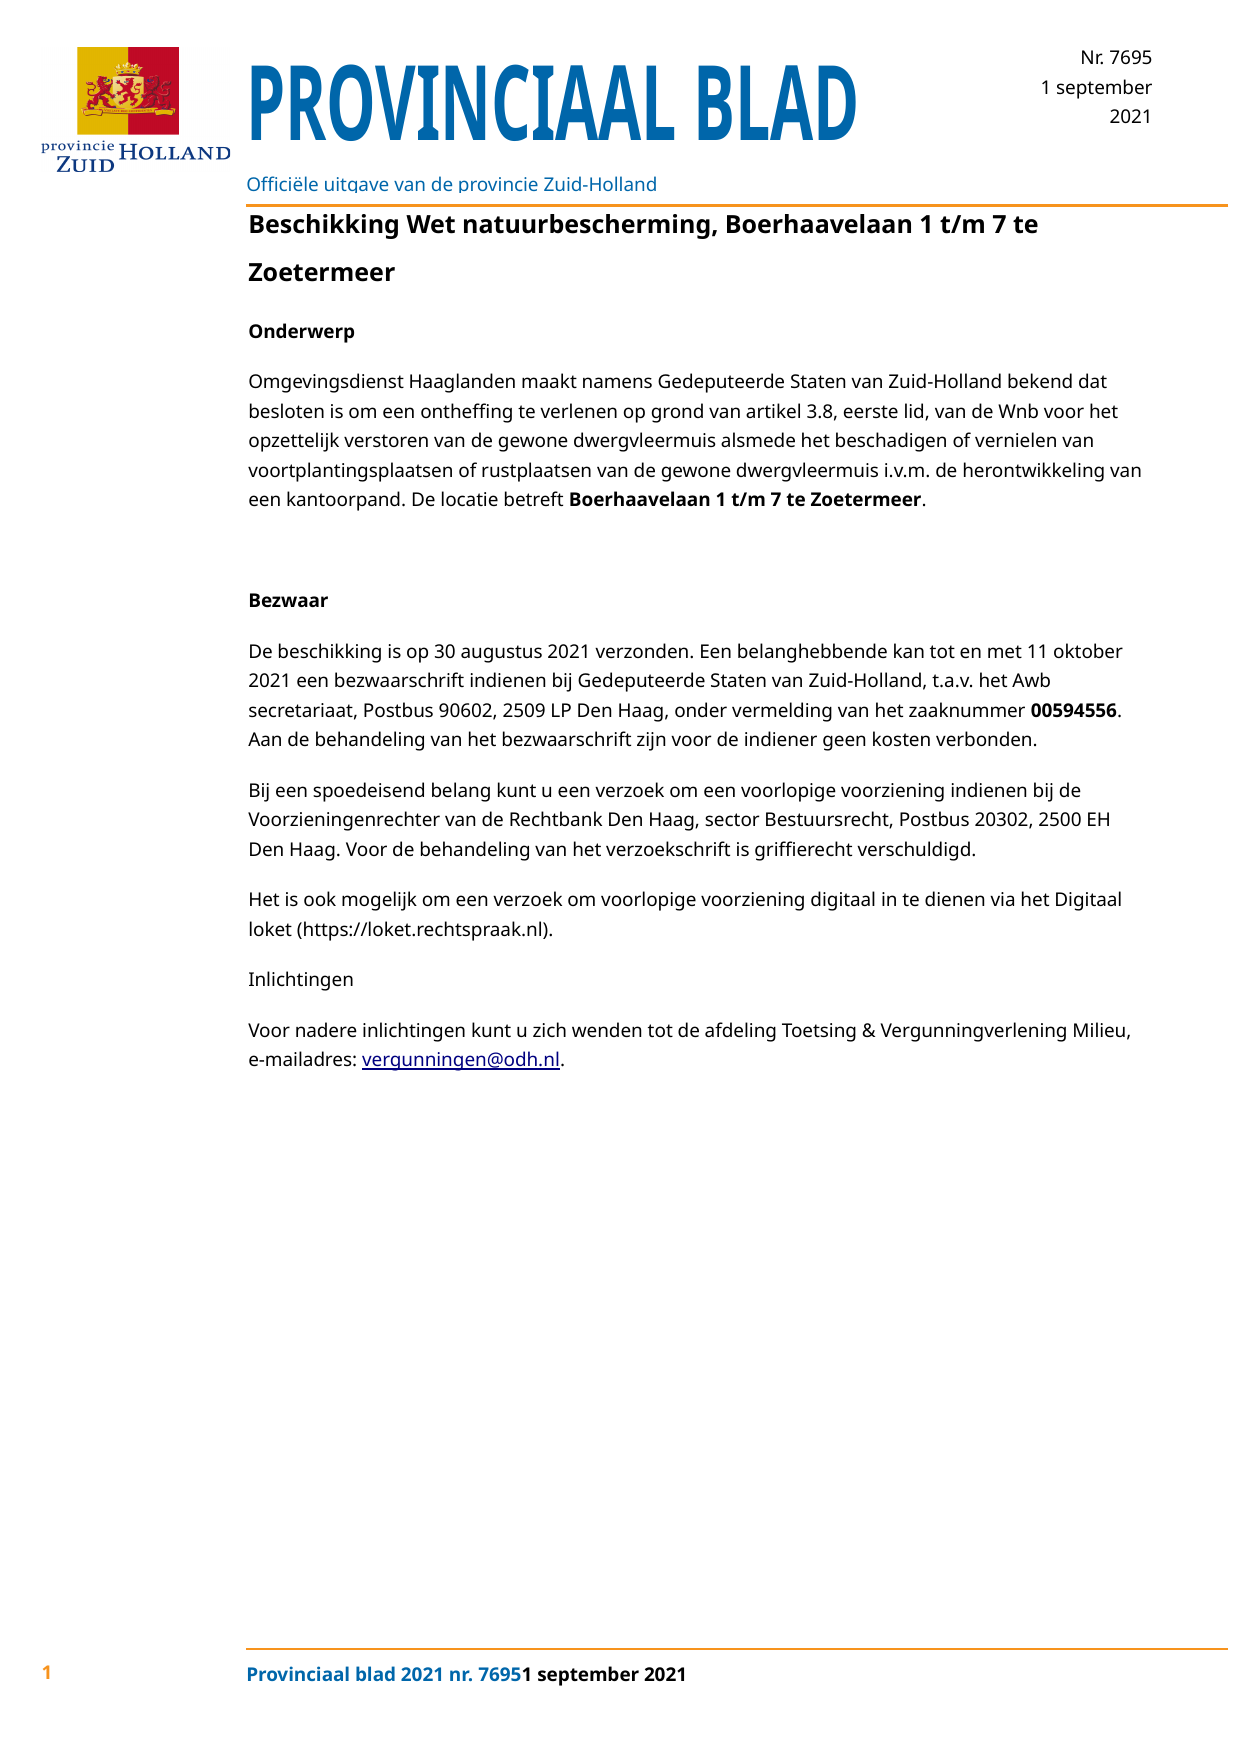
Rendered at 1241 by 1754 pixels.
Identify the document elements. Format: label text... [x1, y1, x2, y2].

text Het is ook mogelijk om een verzoek om voorlopige voorziening digitaal in te dienen via het Digitaal loket (https://loket.rechtspraak.nl). [248, 887, 1152, 942]
text Voor nadere inlichtingen kunt u zich wenden tot de afdeling Toetsing & Vergunningverlening Milieu, e-mailadres: vergunningen@odh.nl. [248, 1017, 1152, 1072]
text Bij een spoedeisend belang kunt u een verzoek om een voorlopige voorziening indienen bij de Voorzieningenrechter van de Rechtbank Den Haag, sector Bestuursrecht, Postbus 20302, 2500 EH Den Haag. Voor de behandeling van het verzoekschrift is griffierecht verschuldigd. [248, 777, 1152, 862]
text Omgevingsdienst Haaglanden maakt namens Gedeputeerde Staten van Zuid-Holland bekend dat besloten is om een ontheffing te verlenen op grond van artikel 3.8, eerste lid, van de Wnb voor het opzettelijk verstoren van de gewone dwergvleermuis alsmede het beschadigen of vernielen van voortplantingsplaatsen of rustplaatsen van de gewone dwergvleermuis i.v.m. de herontwikkeling van een kantoorpand. De locatie betreft Boerhaavelaan 1 t/m 7 te Zoetermeer. [248, 368, 1152, 512]
text Inlichtingen [248, 967, 1152, 992]
text De beschikking is op 30 augustus 2021 verzonden. Een belanghebbende kan tot en met 11 oktober 2021 een bezwaarschrift indienen bij Gedeputeerde Staten van Zuid-Holland, t.a.v. het Awb secretariaat, Postbus 90602, 2509 LP Den Haag, onder vermelding van het zaaknummer 00594556. Aan de behandeling van het bezwaarschrift zijn voor de indiener geen kosten verbonden. [248, 638, 1152, 752]
text Onderwerp [248, 318, 1152, 344]
text Beschikking Wet natuurbescherming, Boerhaavelaan 1 t/m 7 te Zoetermeer [248, 207, 1152, 288]
text Bezwaar [248, 587, 1152, 613]
picture [41, 47, 231, 172]
